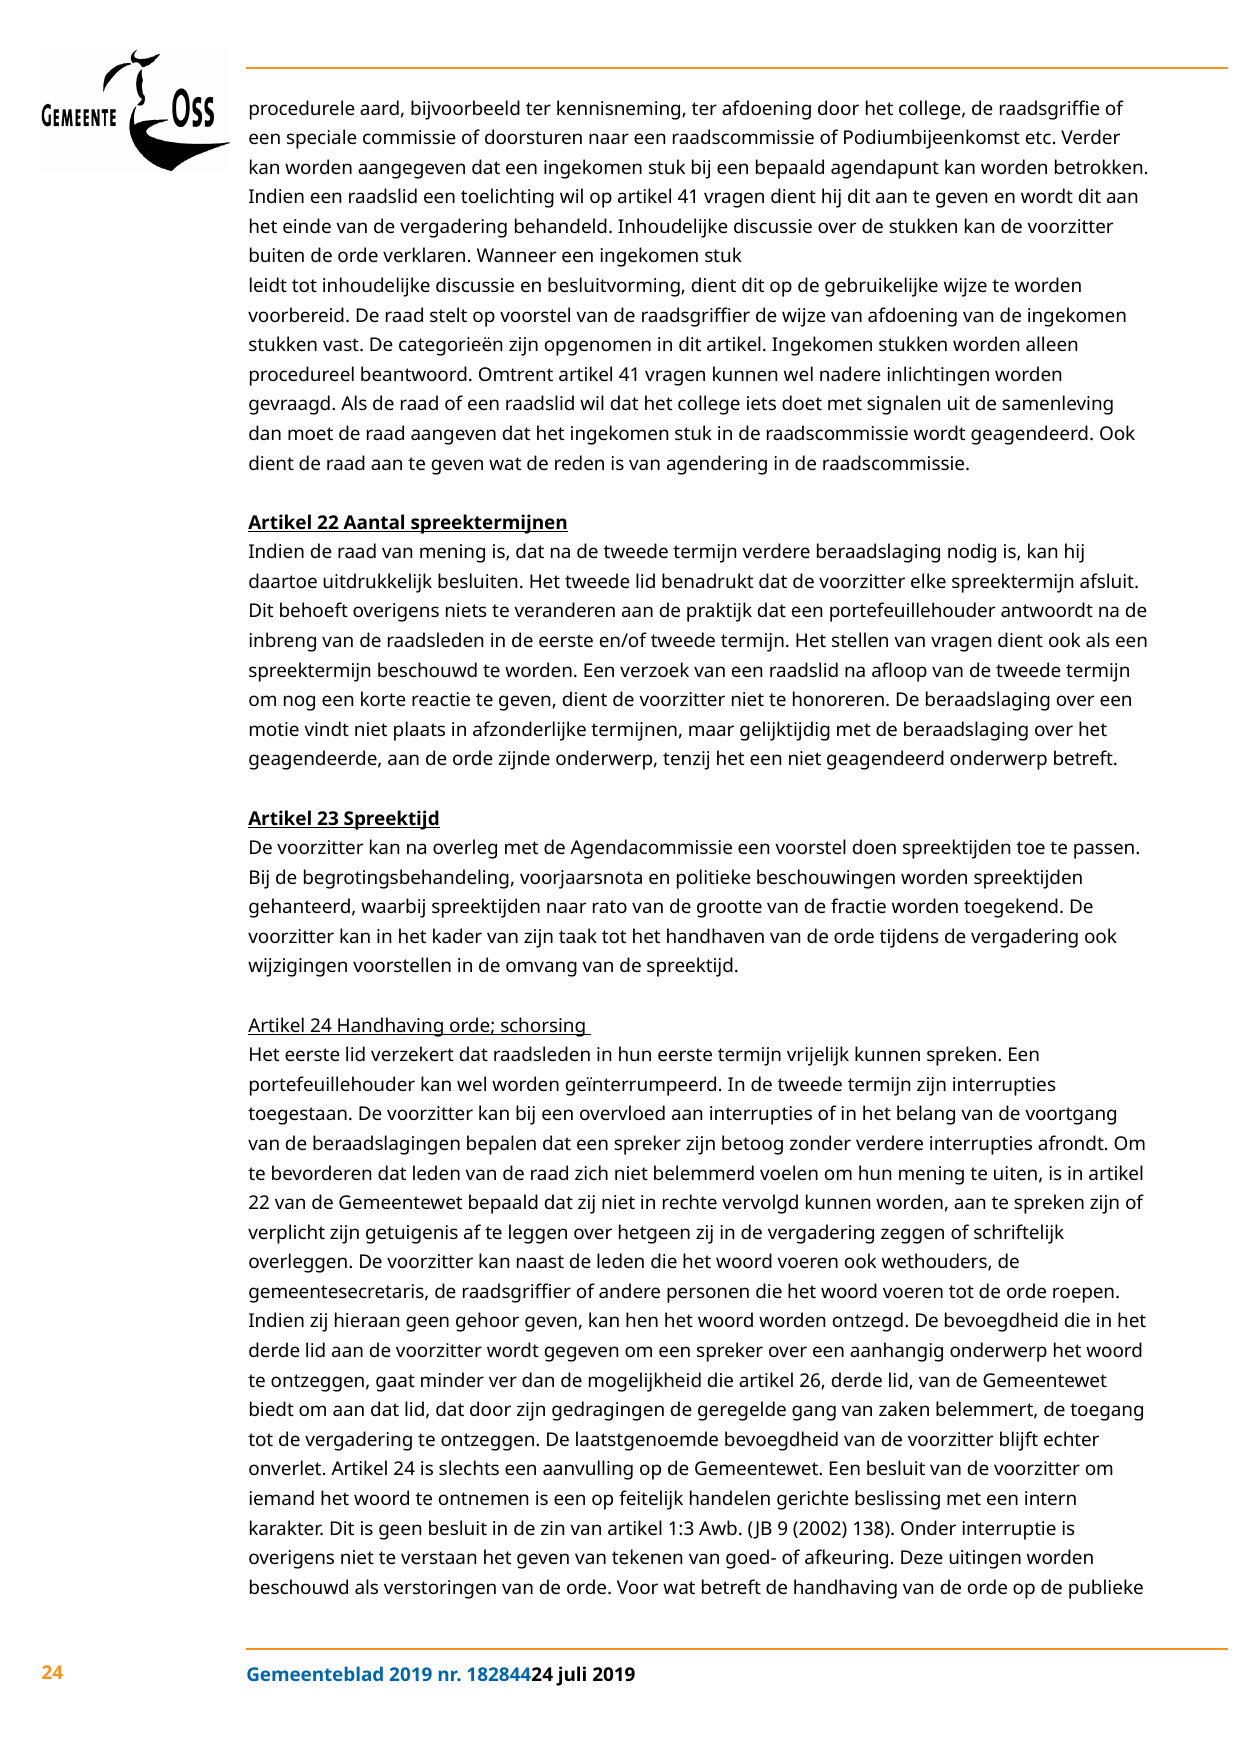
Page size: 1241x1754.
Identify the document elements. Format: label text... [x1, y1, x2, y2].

text procedurele aard, bijvoorbeeld ter kennisneming, ter afdoening door het college, de raadsgriffie of een speciale commissie of doorsturen naar een raadscommissie of Podiumbijeenkomst etc. Verder kan worden aangegeven dat een ingekomen stuk bij een bepaald agendapunt kan worden betrokken. Indien een raadslid een toelichting wil op artikel 41 vragen dient hij dit aan te geven en wordt dit aan het einde van de vergadering behandeld. Inhoudelijke discussie over de stukken kan de voorzitter buiten de orde verklaren. Wanneer een ingekomen stuk [248, 95, 1152, 268]
text Artikel 22 Aantal spreektermijnen [248, 509, 1152, 535]
text leidt tot inhoudelijke discussie en besluitvorming, dient dit op de gebruikelijke wijze te worden voorbereid. De raad stelt op voorstel van de raadsgriffier de wijze van afdoening van de ingekomen stukken vast. De categorieën zijn opgenomen in dit artikel. Ingekomen stukken worden alleen procedureel beantwoord. Omtrent artikel 41 vragen kunnen wel nadere inlichtingen worden gevraagd. Als de raad of een raadslid wil dat het college iets doet met signalen uit de samenleving dan moet de raad aangeven dat het ingekomen stuk in de raadscommissie wordt geagendeerd. Ook dient de raad aan te geven wat de reden is van agendering in de raadscommissie. [248, 272, 1152, 476]
text Indien de raad van mening is, dat na de tweede termijn verdere beraadslaging nodig is, kan hij daartoe uitdrukkelijk besluiten. Het tweede lid benadrukt dat de voorzitter elke spreektermijn afsluit. Dit behoeft overigens niets te veranderen aan de praktijk dat een portefeuillehouder antwoordt na de inbreng van de raadsleden in de eerste en/of tweede termijn. Het stellen van vragen dient ook als een spreektermijn beschouwd te worden. Een verzoek van een raadslid na afloop van de tweede termijn om nog een korte reactie te geven, dient de voorzitter niet te honoreren. De beraadslaging over een motie vindt niet plaats in afzonderlijke termijnen, maar gelijktijdig met de beraadslaging over het geagendeerde, aan de orde zijnde onderwerp, tenzij het een niet geagendeerd onderwerp betreft. [248, 538, 1152, 771]
text Het eerste lid verzekert dat raadsleden in hun eerste termijn vrijelijk kunnen spreken. Een portefeuillehouder kan wel worden geïnterrumpeerd. In de tweede termijn zijn interrupties toegestaan. De voorzitter kan bij een overvloed aan interrupties of in het belang van de voortgang van de beraadslagingen bepalen dat een spreker zijn betoog zonder verdere interrupties afrondt. Om te bevorderen dat leden van de raad zich niet belemmerd voelen om hun mening te uiten, is in artikel 22 van de Gemeentewet bepaald dat zij niet in rechte vervolgd kunnen worden, aan te spreken zijn of verplicht zijn getuigenis af te leggen over hetgeen zij in de vergadering zeggen of schriftelijk overleggen. De voorzitter kan naast de leden die het woord voeren ook wethouders, de gemeentesecretaris, de raadsgriffier of andere personen die het woord voeren tot de orde roepen. [248, 1041, 1152, 1304]
picture [41, 47, 231, 172]
text De voorzitter kan na overleg met de Agendacommissie een voorstel doen spreektijden toe te passen. Bij de begrotingsbehandeling, voorjaarsnota en politieke beschouwingen worden spreektijden gehanteerd, waarbij spreektijden naar rato van de grootte van de fractie worden toegekend. De voorzitter kan in het kader van zijn taak tot het handhaven van de orde tijdens de vergadering ook wijzigingen voorstellen in de omvang van de spreektijd. [248, 834, 1152, 978]
text Artikel 24 Handhaving orde; schorsing [248, 1012, 1152, 1038]
text Indien zij hieraan geen gehoor geven, kan hen het woord worden ontzegd. De bevoegdheid die in het derde lid aan de voorzitter wordt gegeven om een spreker over een aanhangig onderwerp het woord te ontzeggen, gaat minder ver dan de mogelijkheid die artikel 26, derde lid, van de Gemeentewet biedt om aan dat lid, dat door zijn gedragingen de geregelde gang van zaken belemmert, de toegang tot de vergadering te ontzeggen. De laatstgenoemde bevoegdheid van de voorzitter blijft echter onverlet. Artikel 24 is slechts een aanvulling op de Gemeentewet. Een besluit van de voorzitter om iemand het woord te ontnemen is een op feitelijk handelen gerichte beslissing met een intern karakter. Dit is geen besluit in de zin van artikel 1:3 Awb. (JB 9 (2002) 138). Onder interruptie is overigens niet te verstaan het geven van tekenen van goed- of afkeuring. Deze uitingen worden beschouwd als verstoringen van de orde. Voor wat betreft de handhaving van de orde op de publieke [248, 1308, 1152, 1600]
text Artikel 23 Spreektijd [248, 805, 1152, 831]
